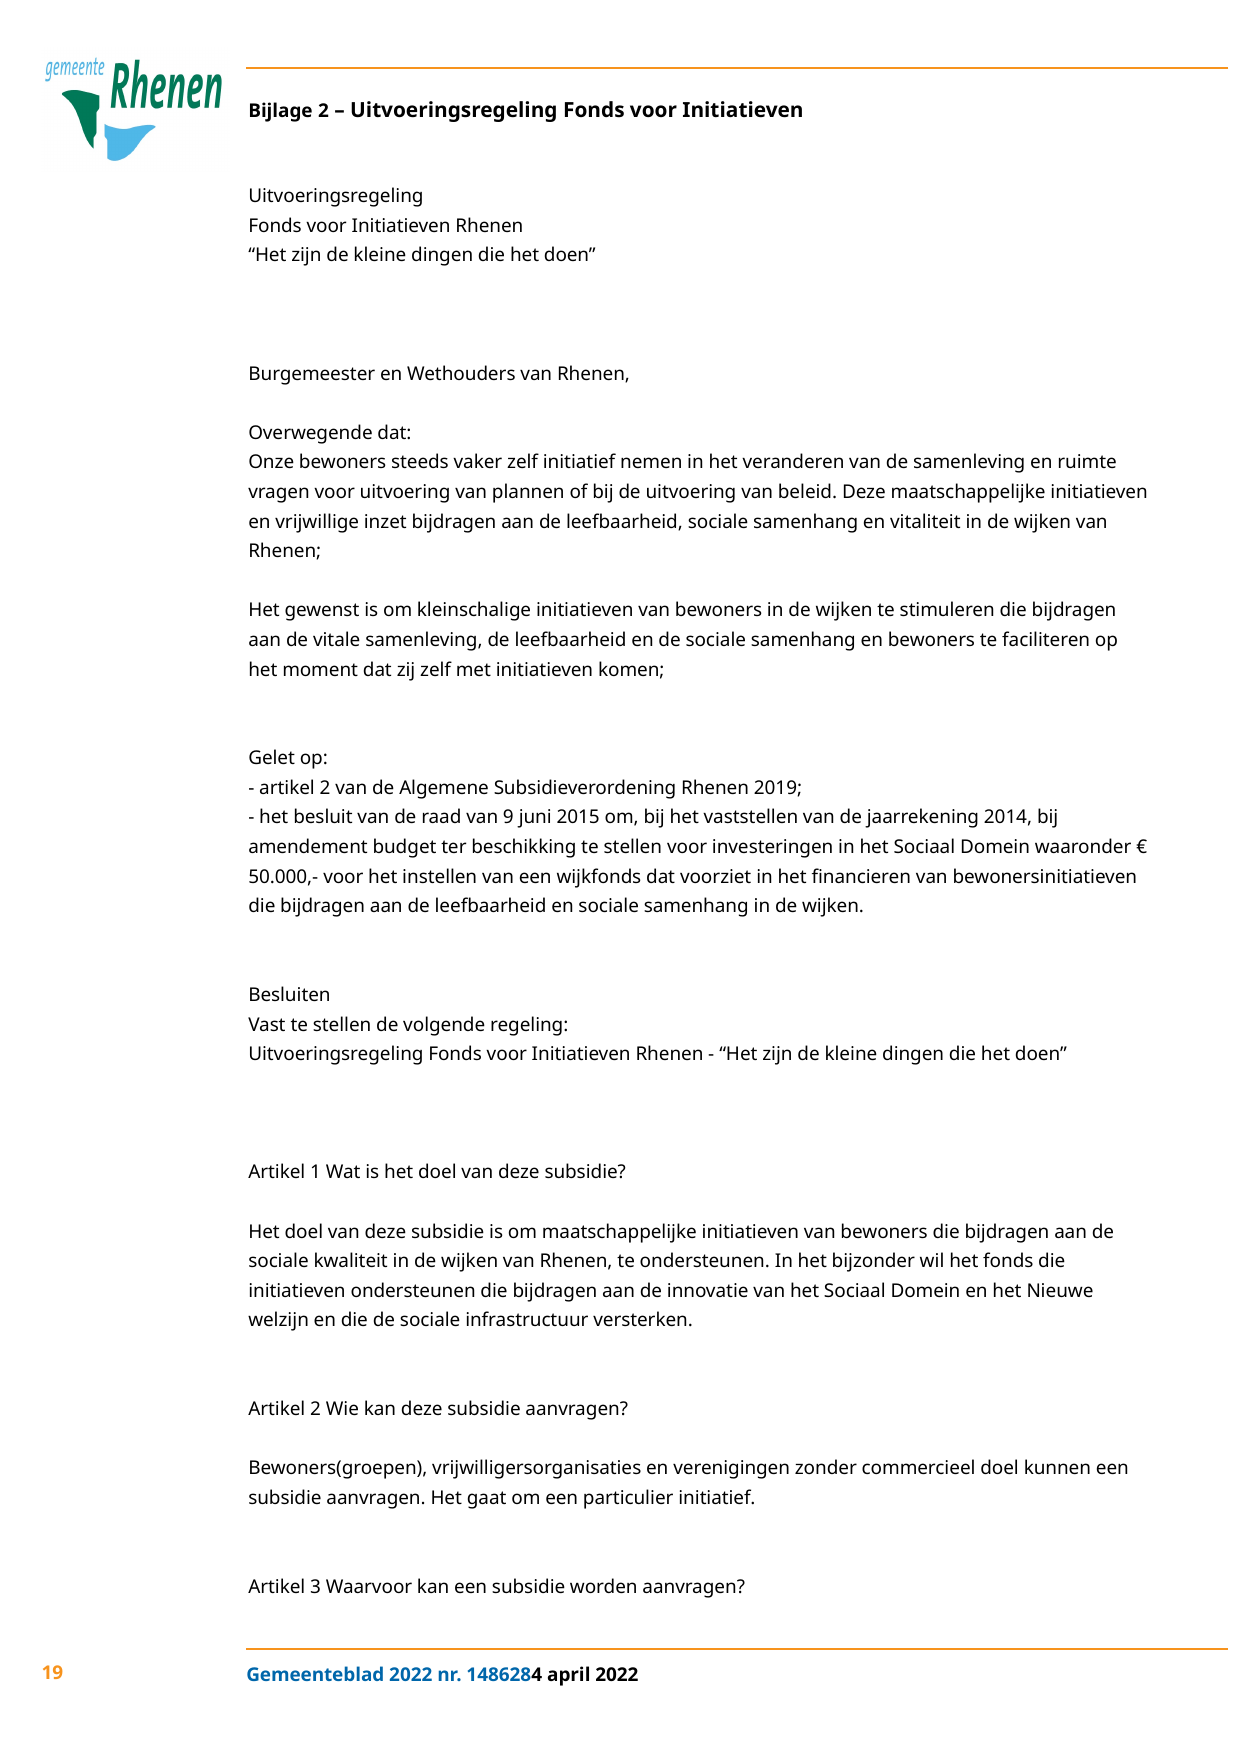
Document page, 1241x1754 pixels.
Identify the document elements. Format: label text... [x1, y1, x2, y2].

text Artikel 1 Wat is het doel van deze subsidie? [248, 1159, 1152, 1184]
text Gelet op: [248, 744, 1152, 770]
text Artikel 2 Wie kan deze subsidie aanvragen? [248, 1395, 1152, 1421]
text Bijlage 2 – Uitvoeringsregeling Fonds voor Initiatieven [248, 95, 1152, 123]
picture [41, 47, 231, 172]
text Onze bewoners steeds vaker zelf initiatief nemen in het veranderen van de samenleving en ruimte vragen voor uitvoering van plannen of bij de uitvoering van beleid. Deze maatschappelijke initiatieven en vrijwillige inzet bijdragen aan de leefbaarheid, sociale samenhang en vitaliteit in de wijken van Rhenen; [248, 449, 1152, 563]
text Vast te stellen de volgende regeling: [248, 1011, 1152, 1037]
text Burgemeester en Wethouders van Rhenen, [248, 360, 1152, 386]
text Het doel van deze subsidie is om maatschappelijke initiatieven van bewoners die bijdragen aan de sociale kwaliteit in de wijken van Rhenen, te ondersteunen. In het bijzonder wil het fonds die initiatieven ondersteunen die bijdragen aan de innovatie van het Sociaal Domein en het Nieuwe welzijn en die de sociale infrastructuur versterken. [248, 1218, 1152, 1332]
text “Het zijn de kleine dingen die het doen” [248, 242, 1152, 267]
text Uitvoeringsregeling Fonds voor Initiatieven Rhenen - “Het zijn de kleine dingen die het doen” [248, 1040, 1152, 1066]
text Besluiten [248, 981, 1152, 1007]
text Overwegende dat: [248, 419, 1152, 445]
text - het besluit van de raad van 9 juni 2015 om, bij het vaststellen van de jaarrekening 2014, bij amendement budget ter beschikking te stellen voor investeringen in het Sociaal Domein waaronder € 50.000,- voor het instellen van een wijkfonds dat voorziet in het financieren van bewonersinitiatieven die bijdragen aan de leefbaarheid en sociale samenhang in de wijken. [248, 804, 1152, 918]
text Uitvoeringsregeling [248, 182, 1152, 208]
text Artikel 3 Waarvoor kan een subsidie worden aanvragen? [248, 1573, 1152, 1599]
text Het gewenst is om kleinschalige initiatieven van bewoners in de wijken te stimuleren die bijdragen aan de vitale samenleving, de leefbaarheid en de sociale samenhang en bewoners te faciliteren op het moment dat zij zelf met initiatieven komen; [248, 597, 1152, 682]
text Bewoners(groepen), vrijwilligersorganisaties en verenigingen zonder commercieel doel kunnen een subsidie aanvragen. Het gaat om een particulier initiatief. [248, 1454, 1152, 1510]
text - artikel 2 van de Algemene Subsidieverordening Rhenen 2019; [248, 774, 1152, 800]
text Fonds voor Initiatieven Rhenen [248, 212, 1152, 238]
